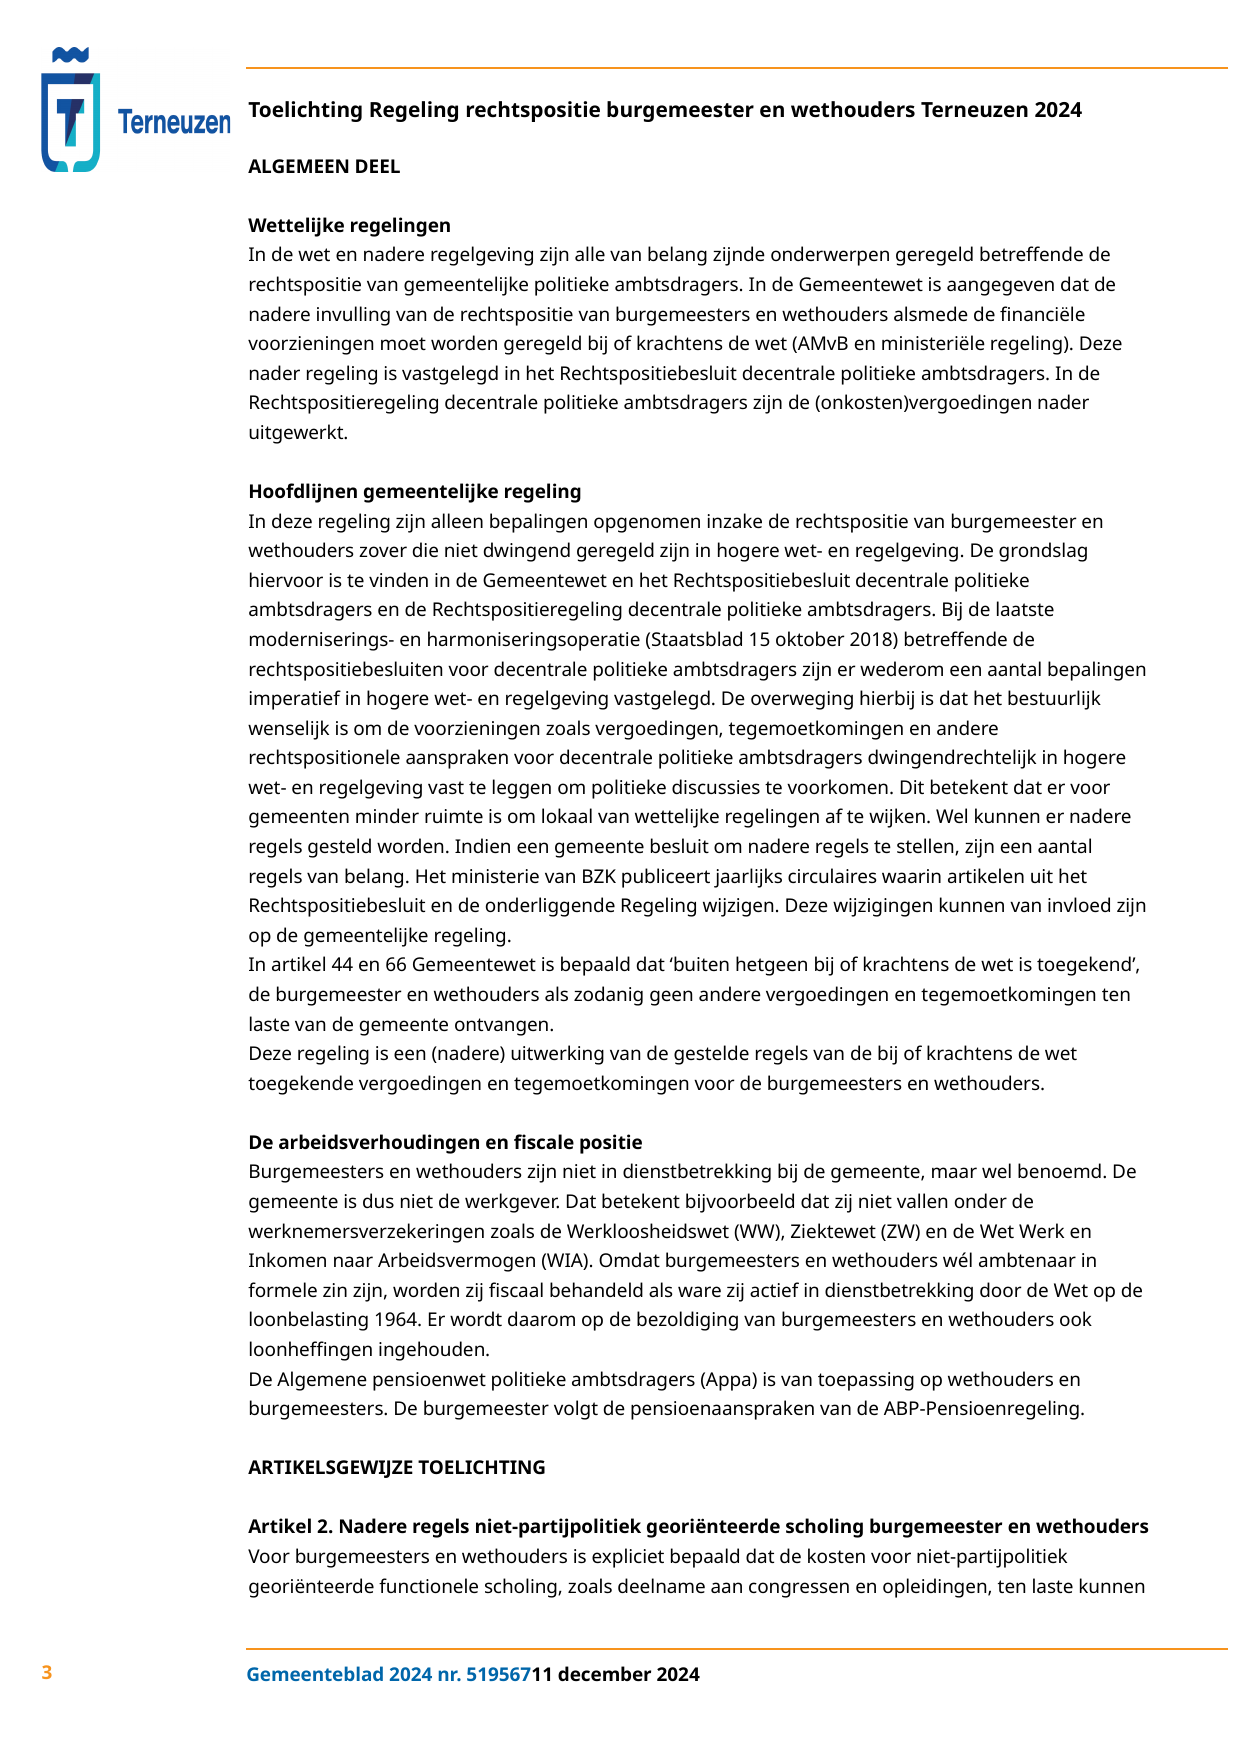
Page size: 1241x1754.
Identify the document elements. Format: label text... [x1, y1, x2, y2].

text In deze regeling zijn alleen bepalingen opgenomen inzake de rechtspositie van burgemeester en wethouders zover die niet dwingend geregeld zijn in hogere wet- en regelgeving. De grondslag hiervoor is te vinden in de Gemeentewet en het Rechtspositiebesluit decentrale politieke ambtsdragers en de Rechtspositieregeling decentrale politieke ambtsdragers. Bij de laatste moderniserings- en harmoniseringsoperatie (Staatsblad 15 oktober 2018) betreffende de rechtspositiebesluiten voor decentrale politieke ambtsdragers zijn er wederom een aantal bepalingen imperatief in hogere wet- en regelgeving vastgelegd. De overweging hierbij is dat het bestuurlijk wenselijk is om de voorzieningen zoals vergoedingen, tegemoetkomingen en andere rechtspositionele aanspraken voor decentrale politieke ambtsdragers dwingendrechtelijk in hogere wet- en regelgeving vast te leggen om politieke discussies te voorkomen. Dit betekent dat er voor gemeenten minder ruimte is om lokaal van wettelijke regelingen af te wijken. Wel kunnen er nadere regels gesteld worden. Indien een gemeente besluit om nadere regels te stellen, zijn een aantal regels van belang. Het ministerie van BZK publiceert jaarlijks circulaires waarin artikelen uit het Rechtspositiebesluit en de onderliggende Regeling wijzigen. Deze wijzigingen kunnen van invloed zijn op de gemeentelijke regeling. [248, 508, 1152, 948]
text ALGEMEEN DEEL [248, 153, 1152, 179]
text Burgemeesters en wethouders zijn niet in dienstbetrekking bij de gemeente, maar wel benoemd. De gemeente is dus niet de werkgever. Dat betekent bijvoorbeeld dat zij niet vallen onder de werknemersverzekeringen zoals de Werkloosheidswet (WW), Ziektewet (ZW) en de Wet Werk en Inkomen naar Arbeidsvermogen (WIA). Omdat burgemeesters en wethouders wél ambtenaar in formele zin zijn, worden zij fiscaal behandeld als ware zij actief in dienstbetrekking door de Wet op de loonbelasting 1964. Er wordt daarom op de bezoldiging van burgemeesters en wethouders ook loonheffingen ingehouden. [248, 1159, 1152, 1362]
text Wettelijke regelingen [248, 212, 1152, 238]
picture [41, 47, 231, 172]
text De arbeidsverhoudingen en fiscale positie [248, 1129, 1152, 1155]
text Hoofdlijnen gemeentelijke regeling [248, 478, 1152, 504]
text Artikel 2. Nadere regels niet-partijpolitiek georiënteerde scholing burgemeester en wethouders [248, 1514, 1152, 1539]
text De Algemene pensioenwet politieke ambtsdragers (Appa) is van toepassing op wethouders en burgemeesters. De burgemeester volgt de pensioenaanspraken van de ABP-Pensioenregeling. [248, 1366, 1152, 1421]
text Voor burgemeesters en wethouders is expliciet bepaald dat de kosten voor niet-partijpolitiek georiënteerde functionele scholing, zoals deelname aan congressen en opleidingen, ten laste kunnen [248, 1543, 1152, 1599]
text ARTIKELSGEWIJZE TOELICHTING [248, 1454, 1152, 1480]
text Toelichting Regeling rechtspositie burgemeester en wethouders Terneuzen 2024 [248, 95, 1152, 123]
text In artikel 44 en 66 Gemeentewet is bepaald dat ‘buiten hetgeen bij of krachtens de wet is toegekend’, de burgemeester en wethouders als zodanig geen andere vergoedingen en tegemoetkomingen ten laste van de gemeente ontvangen. [248, 952, 1152, 1037]
text In de wet en nadere regelgeving zijn alle van belang zijnde onderwerpen geregeld betreffende de rechtspositie van gemeentelijke politieke ambtsdragers. In de Gemeentewet is aangegeven dat de nadere invulling van de rechtspositie van burgemeesters en wethouders alsmede de financiële voorzieningen moet worden geregeld bij of krachtens de wet (AMvB en ministeriële regeling). Deze nader regeling is vastgelegd in het Rechtspositiebesluit decentrale politieke ambtsdragers. In de Rechtspositieregeling decentrale politieke ambtsdragers zijn de (onkosten)vergoedingen nader uitgewerkt. [248, 242, 1152, 445]
text Deze regeling is een (nadere) uitwerking van de gestelde regels van de bij of krachtens de wet toegekende vergoedingen en tegemoetkomingen voor de burgemeesters en wethouders. [248, 1040, 1152, 1096]
